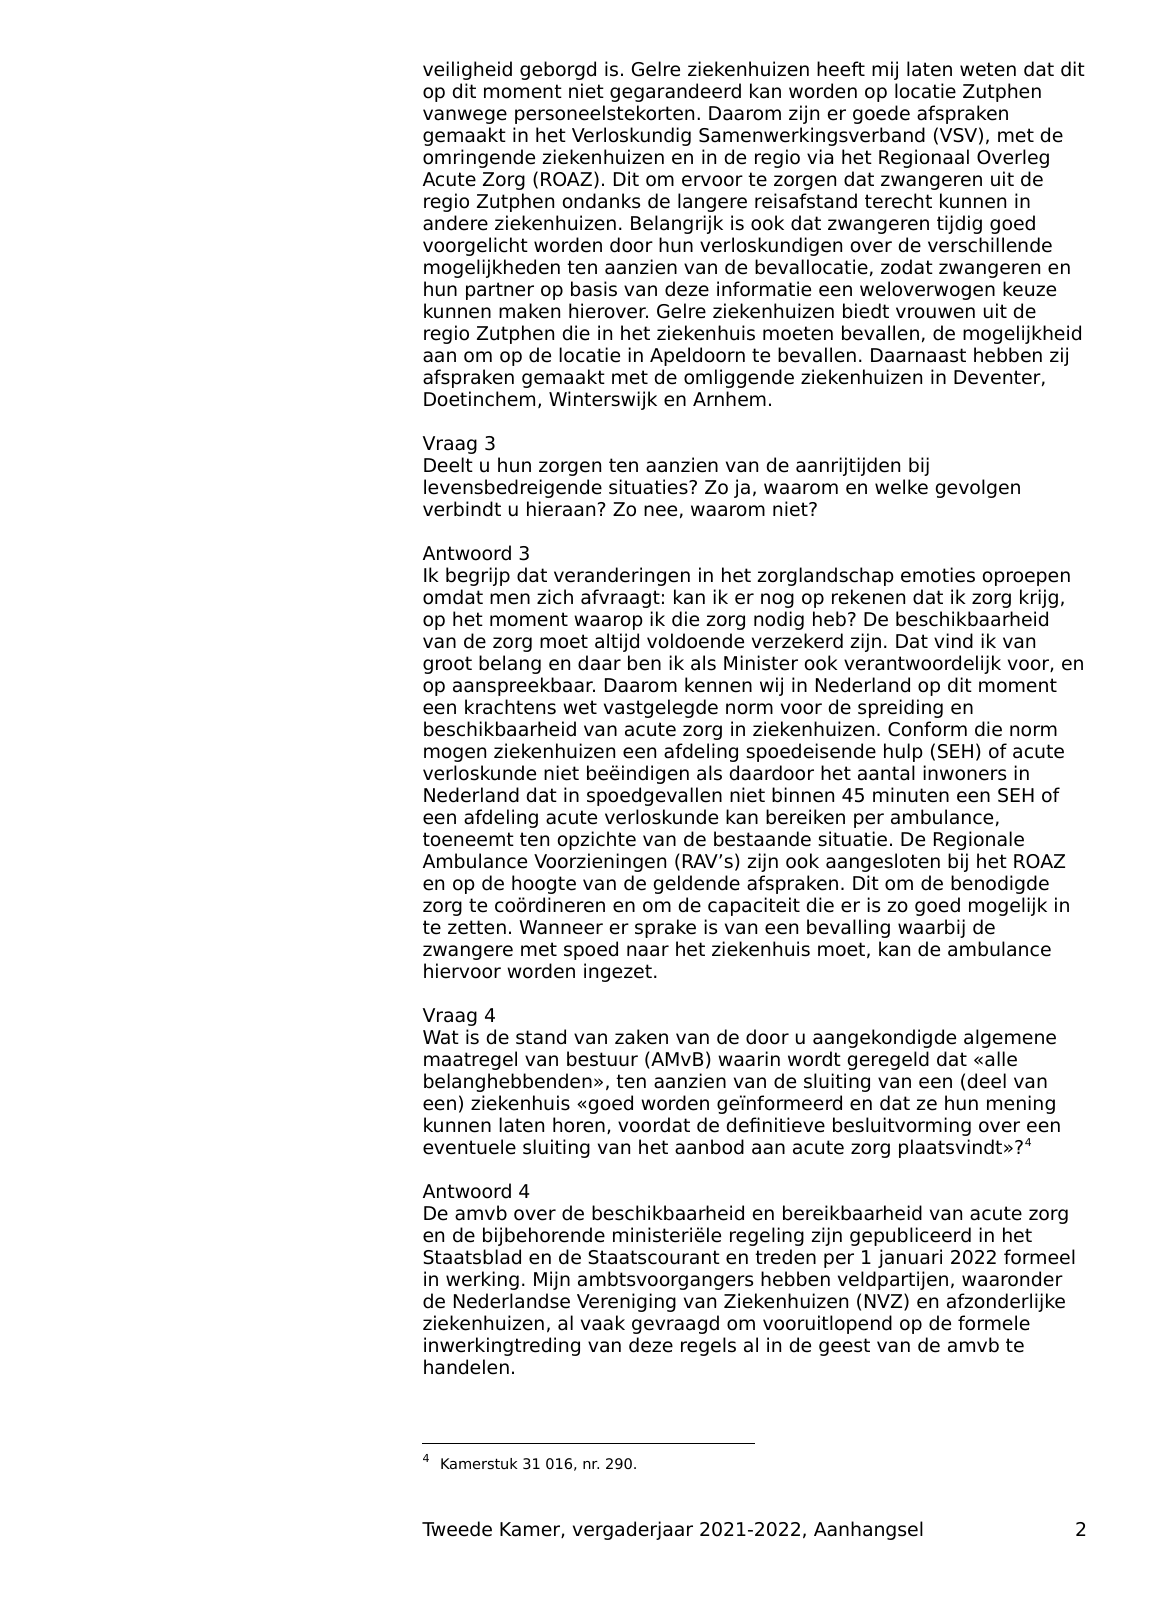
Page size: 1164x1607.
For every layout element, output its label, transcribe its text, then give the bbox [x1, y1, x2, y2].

text Antwoord 3 [422, 543, 1087, 565]
text Vraag 3 [422, 433, 1087, 455]
text Antwoord 4 [422, 1181, 1087, 1203]
text Deelt u hun zorgen ten aanzien van de aanrijtijden bij levensbedreigende situaties? Zo ja, waarom en welke gevolgen verbindt u hieraan? Zo nee, waarom niet? [422, 455, 1087, 521]
text De amvb over de beschikbaarheid en bereikbaarheid van acute zorg en de bijbehorende ministeriële regeling zijn gepubliceerd in het Staatsblad en de Staatscourant en treden per 1 januari 2022 formeel in werking. Mijn ambtsvoorgangers hebben veldpartijen, waaronder de Nederlandse Vereniging van Ziekenhuizen (NVZ) en afzonderlijke ziekenhuizen, al vaak gevraagd om vooruitlopend op de formele inwerkingtreding van deze regels al in de geest van de amvb te handelen. [422, 1203, 1087, 1379]
text Ik begrijp dat veranderingen in het zorglandschap emoties oproepen omdat men zich afvraagt: kan ik er nog op rekenen dat ik zorg krijg, op het moment waarop ik die zorg nodig heb? De beschikbaarheid van de zorg moet altijd voldoende verzekerd zijn. Dat vind ik van groot belang en daar ben ik als Minister ook verantwoordelijk voor, en op aanspreekbaar. Daarom kennen wij in Nederland op dit moment een krachtens wet vastgelegde norm voor de spreiding en beschikbaarheid van acute zorg in ziekenhuizen. Conform die norm mogen ziekenhuizen een afdeling spoedeisende hulp (SEH) of acute verloskunde niet beëindigen als daardoor het aantal inwoners in Nederland dat in spoedgevallen niet binnen 45 minuten een SEH of een afdeling acute verloskunde kan bereiken per ambulance, toeneemt ten opzichte van de bestaande situatie. De Regionale Ambulance Voorzieningen (RAV’s) zijn ook aangesloten bij het ROAZ en op de hoogte van de geldende afspraken. Dit om de benodigde zorg te coördineren en om de capaciteit die er is zo goed mogelijk in te zetten. Wanneer er sprake is van een bevalling waarbij de zwangere met spoed naar het ziekenhuis moet, kan de ambulance hiervoor worden ingezet. [422, 565, 1087, 983]
text Kamerstuk 31 016, nr. 290. [422, 1452, 1087, 1474]
text Wat is de stand van zaken van de door u aangekondigde algemene maatregel van bestuur (AMvB) waarin wordt geregeld dat «alle belanghebbenden», ten aanzien van de sluiting van een (deel van een) ziekenhuis «goed worden geïnformeerd en dat ze hun mening kunnen laten horen, voordat de definitieve besluitvorming over een eventuele sluiting van het aanbod aan acute zorg plaatsvindt»? [422, 1027, 1087, 1159]
text veiligheid geborgd is. Gelre ziekenhuizen heeft mij laten weten dat dit op dit moment niet gegarandeerd kan worden op locatie Zutphen vanwege personeelstekorten. Daarom zijn er goede afspraken gemaakt in het Verloskundig Samenwerkingsverband (VSV), met de omringende ziekenhuizen en in de regio via het Regionaal Overleg Acute Zorg (ROAZ). Dit om ervoor te zorgen dat zwangeren uit de regio Zutphen ondanks de langere reisafstand terecht kunnen in andere ziekenhuizen. Belangrijk is ook dat zwangeren tijdig goed voorgelicht worden door hun verloskundigen over de verschillende mogelijkheden ten aanzien van de bevallocatie, zodat zwangeren en hun partner op basis van deze informatie een weloverwogen keuze kunnen maken hierover. Gelre ziekenhuizen biedt vrouwen uit de regio Zutphen die in het ziekenhuis moeten bevallen, de mogelijkheid aan om op de locatie in Apeldoorn te bevallen. Daarnaast hebben zij afspraken gemaakt met de omliggende ziekenhuizen in Deventer, Doetinchem, Winterswijk en Arnhem. [422, 59, 1087, 411]
text Vraag 4 [422, 1005, 1087, 1027]
